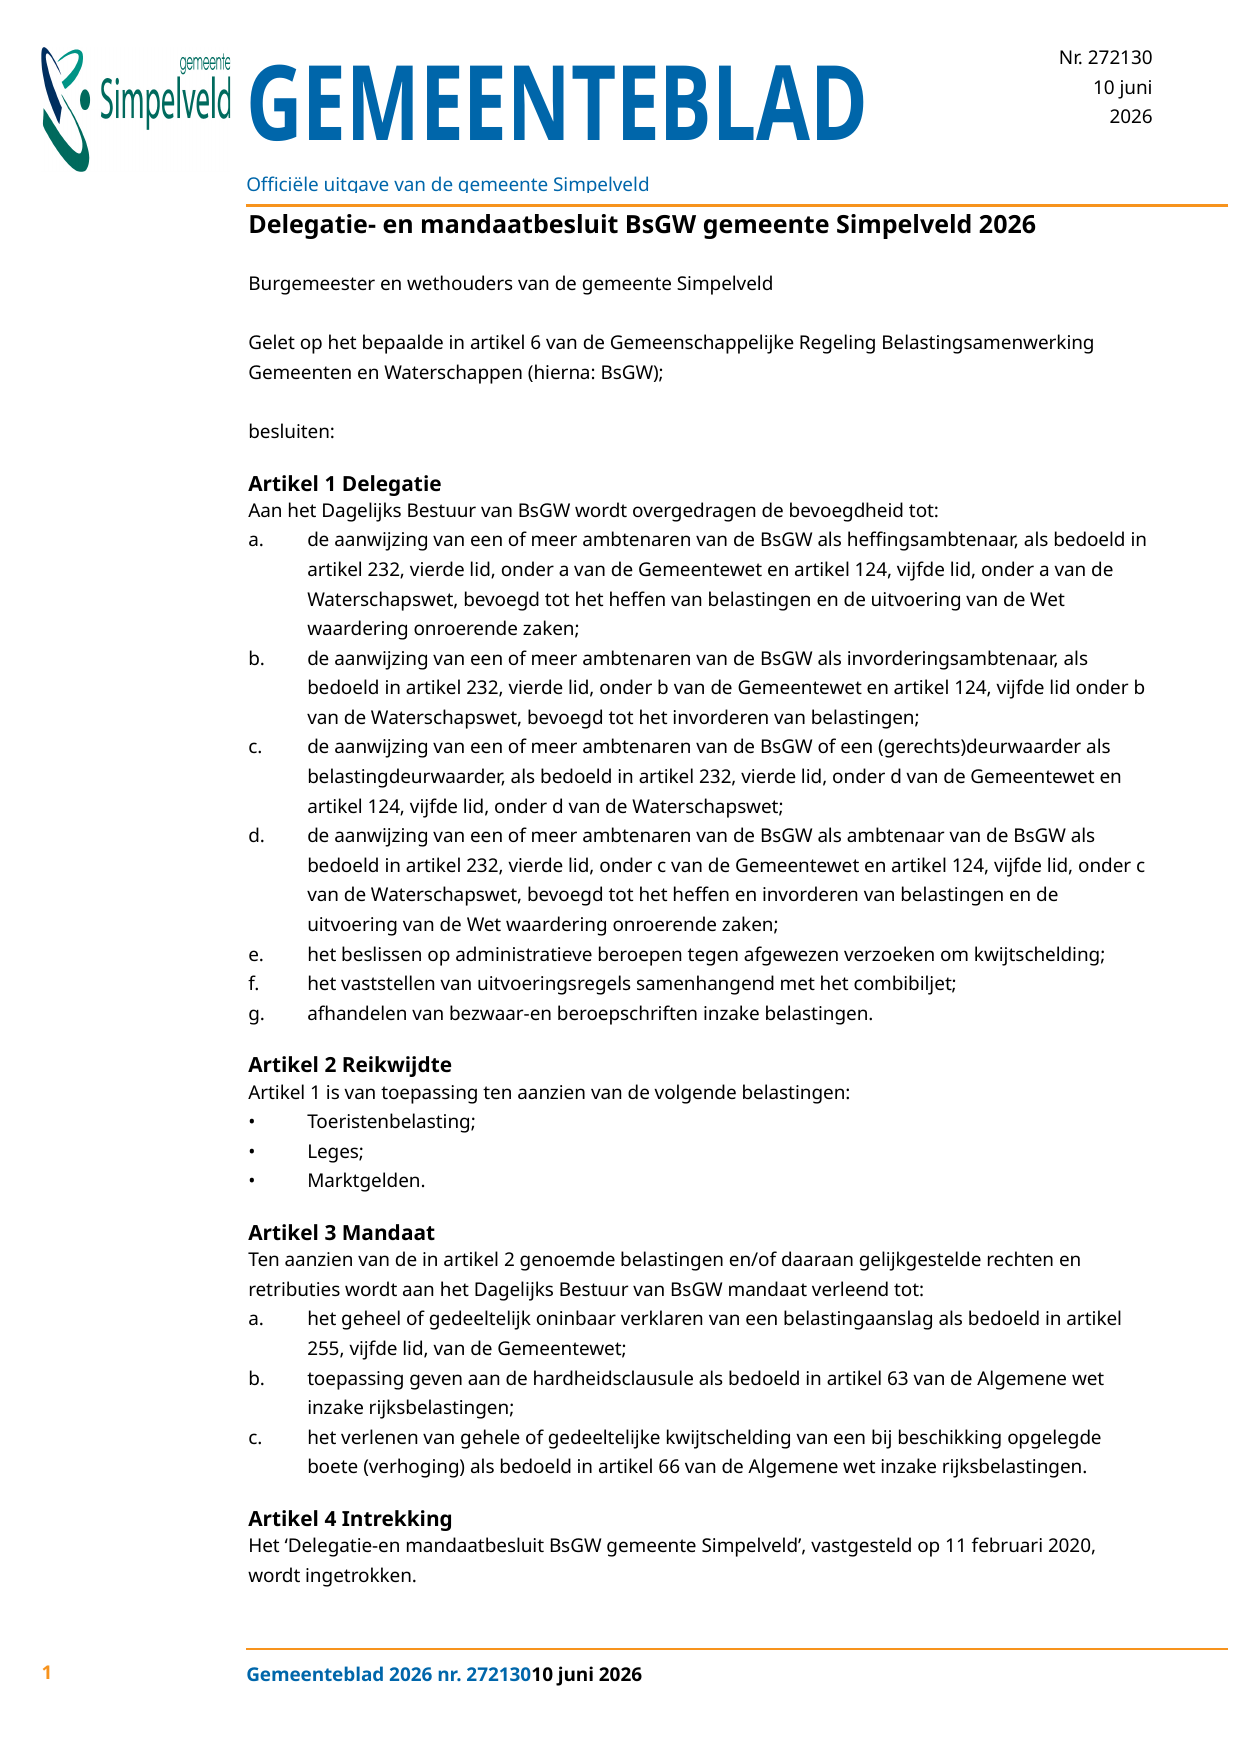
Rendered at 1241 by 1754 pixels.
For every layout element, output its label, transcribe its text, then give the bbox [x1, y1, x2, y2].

list de aanwijzing van een of meer ambtenaren van de BsGW als invorderingsambtenaar, als bedoeld in artikel 232, vierde lid, onder b van de Gemeentewet en artikel 124, vijfde lid onder b van de Waterschapswet, bevoegd tot het invorderen van belastingen; [248, 645, 1152, 730]
list het beslissen op administratieve beroepen tegen afgewezen verzoeken om kwijtschelding; [248, 941, 1152, 967]
list het vaststellen van uitvoeringsregels samenhangend met het combibiljet; [248, 970, 1152, 996]
list het geheel of gedeeltelijk oninbaar verklaren van een belastingaanslag als bedoeld in artikel 255, vijfde lid, van de Gemeentewet; [248, 1306, 1152, 1361]
list de aanwijzing van een of meer ambtenaren van de BsGW of een (gerechts)deurwaarder als belastingdeurwaarder, als bedoeld in artikel 232, vierde lid, onder d van de Gemeentewet en artikel 124, vijfde lid, onder d van de Waterschapswet; [248, 734, 1152, 819]
list toepassing geven aan de hardheidsclausule als bedoeld in artikel 63 van de Algemene wet inzake rijksbelastingen; [248, 1365, 1152, 1420]
text Gemeenten en Waterschappen (hierna: BsGW); [248, 359, 1152, 385]
text Artikel 3 Mandaat [248, 1218, 1152, 1246]
text Artikel 1 is van toepassing ten aanzien van de volgende belastingen: [248, 1079, 1152, 1104]
list het verlenen van gehele of gedeeltelijke kwijtschelding van een bij beschikking opgelegde boete (verhoging) als bedoeld in artikel 66 van de Algemene wet inzake rijksbelastingen. [248, 1424, 1152, 1479]
text Delegatie- en mandaatbesluit BsGW gemeente Simpelveld 2026 [248, 207, 1152, 241]
text Ten aanzien van de in artikel 2 genoemde belastingen en/of daaraan gelijkgestelde rechten en retributies wordt aan het Dagelijks Bestuur van BsGW mandaat verleend tot: [248, 1246, 1152, 1302]
text Artikel 2 Reikwijdte [248, 1050, 1152, 1079]
list Toeristenbelasting; [248, 1108, 1152, 1134]
text Artikel 4 Intrekking [248, 1504, 1152, 1532]
list de aanwijzing van een of meer ambtenaren van de BsGW als heffingsambtenaar, als bedoeld in artikel 232, vierde lid, onder a van de Gemeentewet en artikel 124, vijfde lid, onder a van de Waterschapswet, bevoegd tot het heffen van belastingen en de uitvoering van de Wet waardering onroerende zaken; [248, 527, 1152, 641]
text Artikel 1 Delegatie [248, 469, 1152, 497]
list Leges; [248, 1138, 1152, 1164]
list Marktgelden. [248, 1168, 1152, 1193]
text Gelet op het bepaalde in artikel 6 van de Gemeenschappelijke Regeling Belastingsamenwerking [248, 329, 1152, 355]
text Het ‘Delegatie-en mandaatbesluit BsGW gemeente Simpelveld’, vastgesteld op 11 februari 2020, wordt ingetrokken. [248, 1532, 1152, 1588]
picture [41, 47, 231, 172]
list de aanwijzing van een of meer ambtenaren van de BsGW als ambtenaar van de BsGW als bedoeld in artikel 232, vierde lid, onder c van de Gemeentewet en artikel 124, vijfde lid, onder c van de Waterschapswet, bevoegd tot het heffen en invorderen van belastingen en de uitvoering van de Wet waardering onroerende zaken; [248, 822, 1152, 937]
text Burgemeester en wethouders van de gemeente Simpelveld [248, 270, 1152, 296]
text besluiten: [248, 418, 1152, 444]
text Aan het Dagelijks Bestuur van BsGW wordt overgedragen de bevoegdheid tot: [248, 497, 1152, 523]
list afhandelen van bezwaar-en beroepschriften inzake belastingen. [248, 1000, 1152, 1026]
